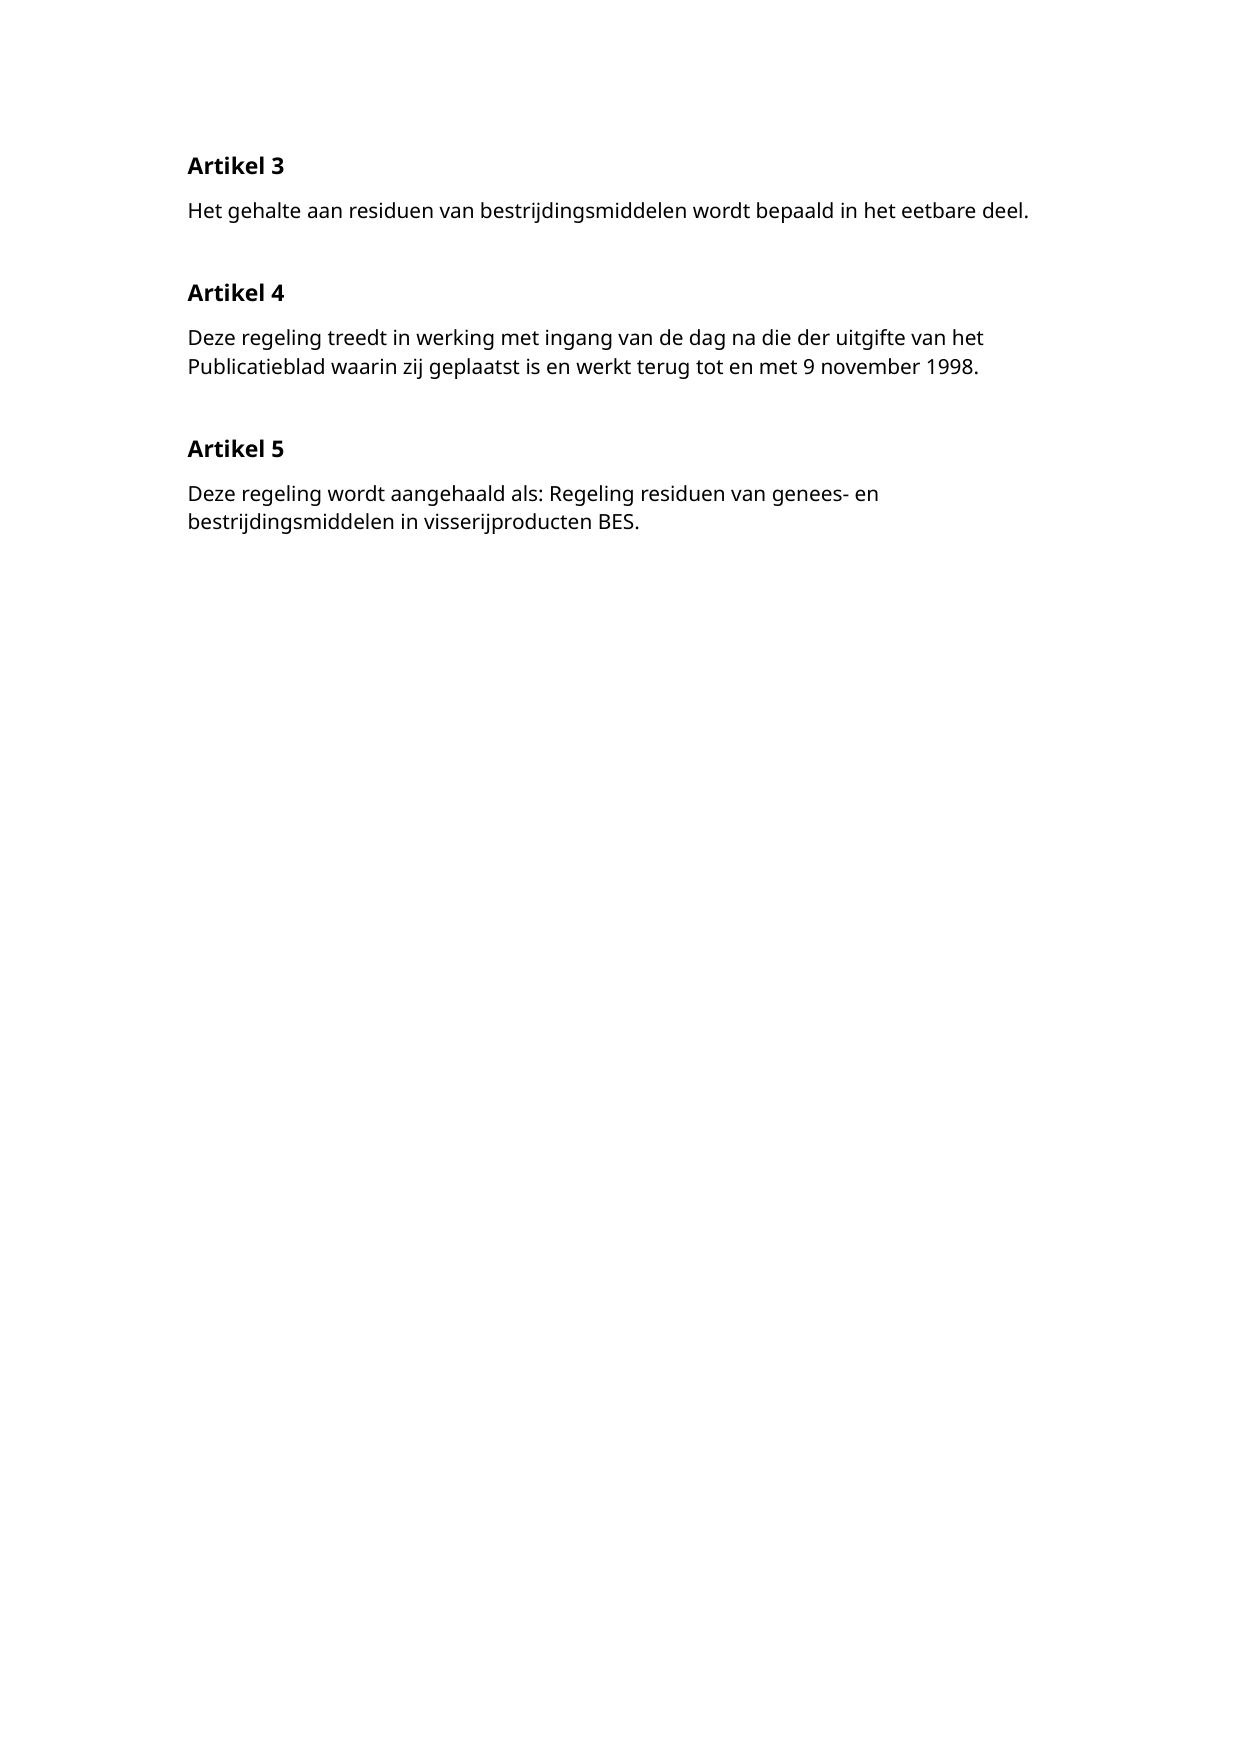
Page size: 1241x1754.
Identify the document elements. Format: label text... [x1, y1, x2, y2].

subtitle Artikel 3 [187, 150, 1053, 181]
subtitle Artikel 4 [187, 277, 1053, 308]
subtitle Artikel 5 [187, 433, 1053, 464]
text Het gehalte aan residuen van bestrijdingsmiddelen wordt bepaald in het eetbare deel. [187, 196, 1053, 225]
text Deze regeling treedt in werking met ingang van de dag na die der uitgifte van het Publicatieblad waarin zij geplaatst is en werkt terug tot en met 9 november 1998. [187, 323, 1053, 380]
text Deze regeling wordt aangehaald als: Regeling residuen van genees- en bestrijdingsmiddelen in visserijproducten BES. [187, 479, 1053, 536]
